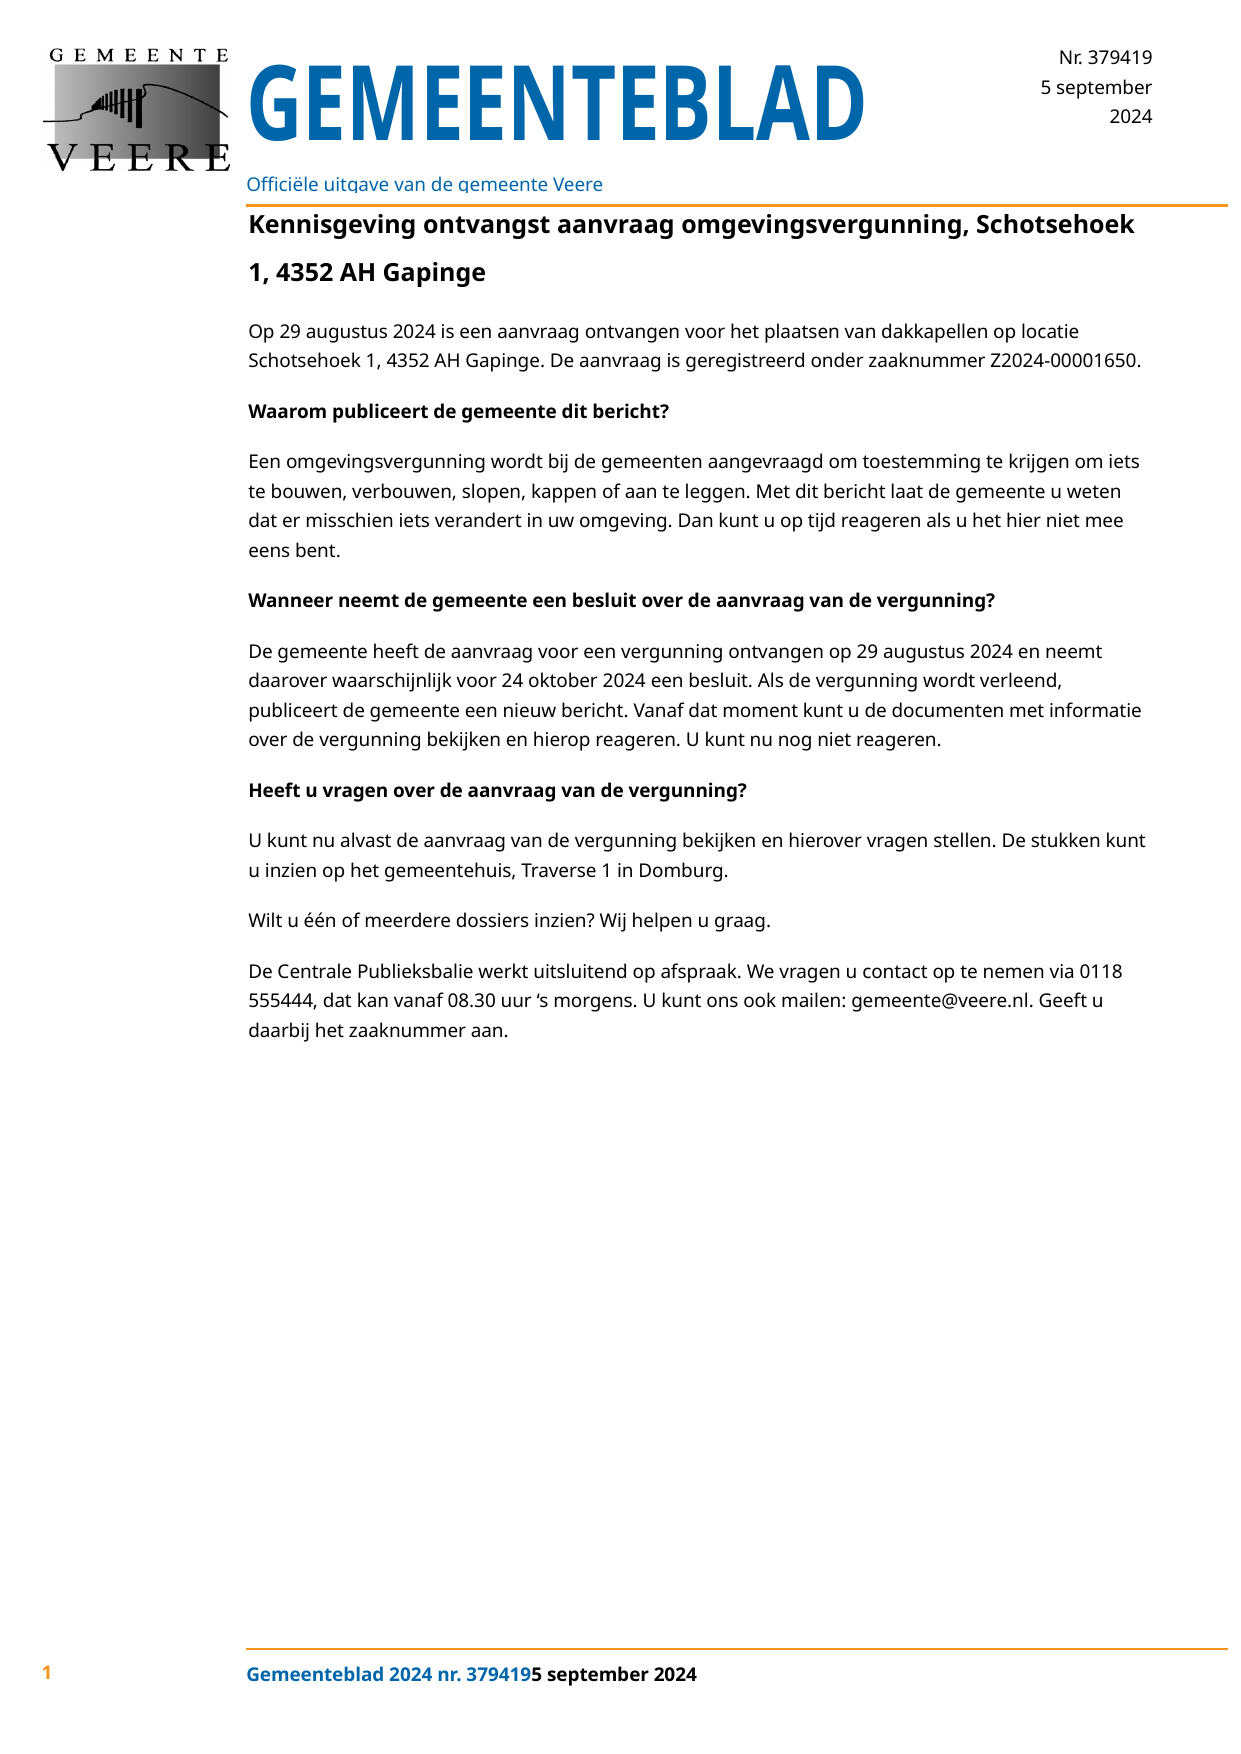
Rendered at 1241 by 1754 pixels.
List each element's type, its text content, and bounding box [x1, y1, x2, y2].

text Wilt u één of meerdere dossiers inzien? Wij helpen u graag. [248, 907, 1152, 933]
text U kunt nu alvast de aanvraag van de vergunning bekijken en hierover vragen stellen. De stukken kunt u inzien op het gemeentehuis, Traverse 1 in Domburg. [248, 827, 1152, 883]
picture [41, 47, 231, 172]
text Waarom publiceert de gemeente dit bericht? [248, 398, 1152, 424]
text Op 29 augustus 2024 is een aanvraag ontvangen voor het plaatsen van dakkapellen op locatie Schotsehoek 1, 4352 AH Gapinge. De aanvraag is geregistreerd onder zaaknummer Z2024-00001650. [248, 318, 1152, 373]
text Een omgevingsvergunning wordt bij de gemeenten aangevraagd om toestemming te krijgen om iets te bouwen, verbouwen, slopen, kappen of aan te leggen. Met dit bericht laat de gemeente u weten dat er misschien iets verandert in uw omgeving. Dan kunt u op tijd reageren als u het hier niet mee eens bent. [248, 448, 1152, 563]
text De Centrale Publieksbalie werkt uitsluitend op afspraak. We vragen u contact op te nemen via 0118 555444, dat kan vanaf 08.30 uur ‘s morgens. U kunt ons ook mailen: gemeente@veere.nl. Geeft u daarbij het zaaknummer aan. [248, 958, 1152, 1043]
text De gemeente heeft de aanvraag voor een vergunning ontvangen op 29 augustus 2024 en neemt daarover waarschijnlijk voor 24 oktober 2024 een besluit. Als de vergunning wordt verleend, publiceert de gemeente een nieuw bericht. Vanaf dat moment kunt u de documenten met informatie over de vergunning bekijken en hierop reageren. U kunt nu nog niet reageren. [248, 638, 1152, 752]
text Wanneer neemt de gemeente een besluit over de aanvraag van de vergunning? [248, 587, 1152, 613]
text Kennisgeving ontvangst aanvraag omgevingsvergunning, Schotsehoek 1, 4352 AH Gapinge [248, 207, 1152, 288]
text Heeft u vragen over de aanvraag van de vergunning? [248, 777, 1152, 803]
